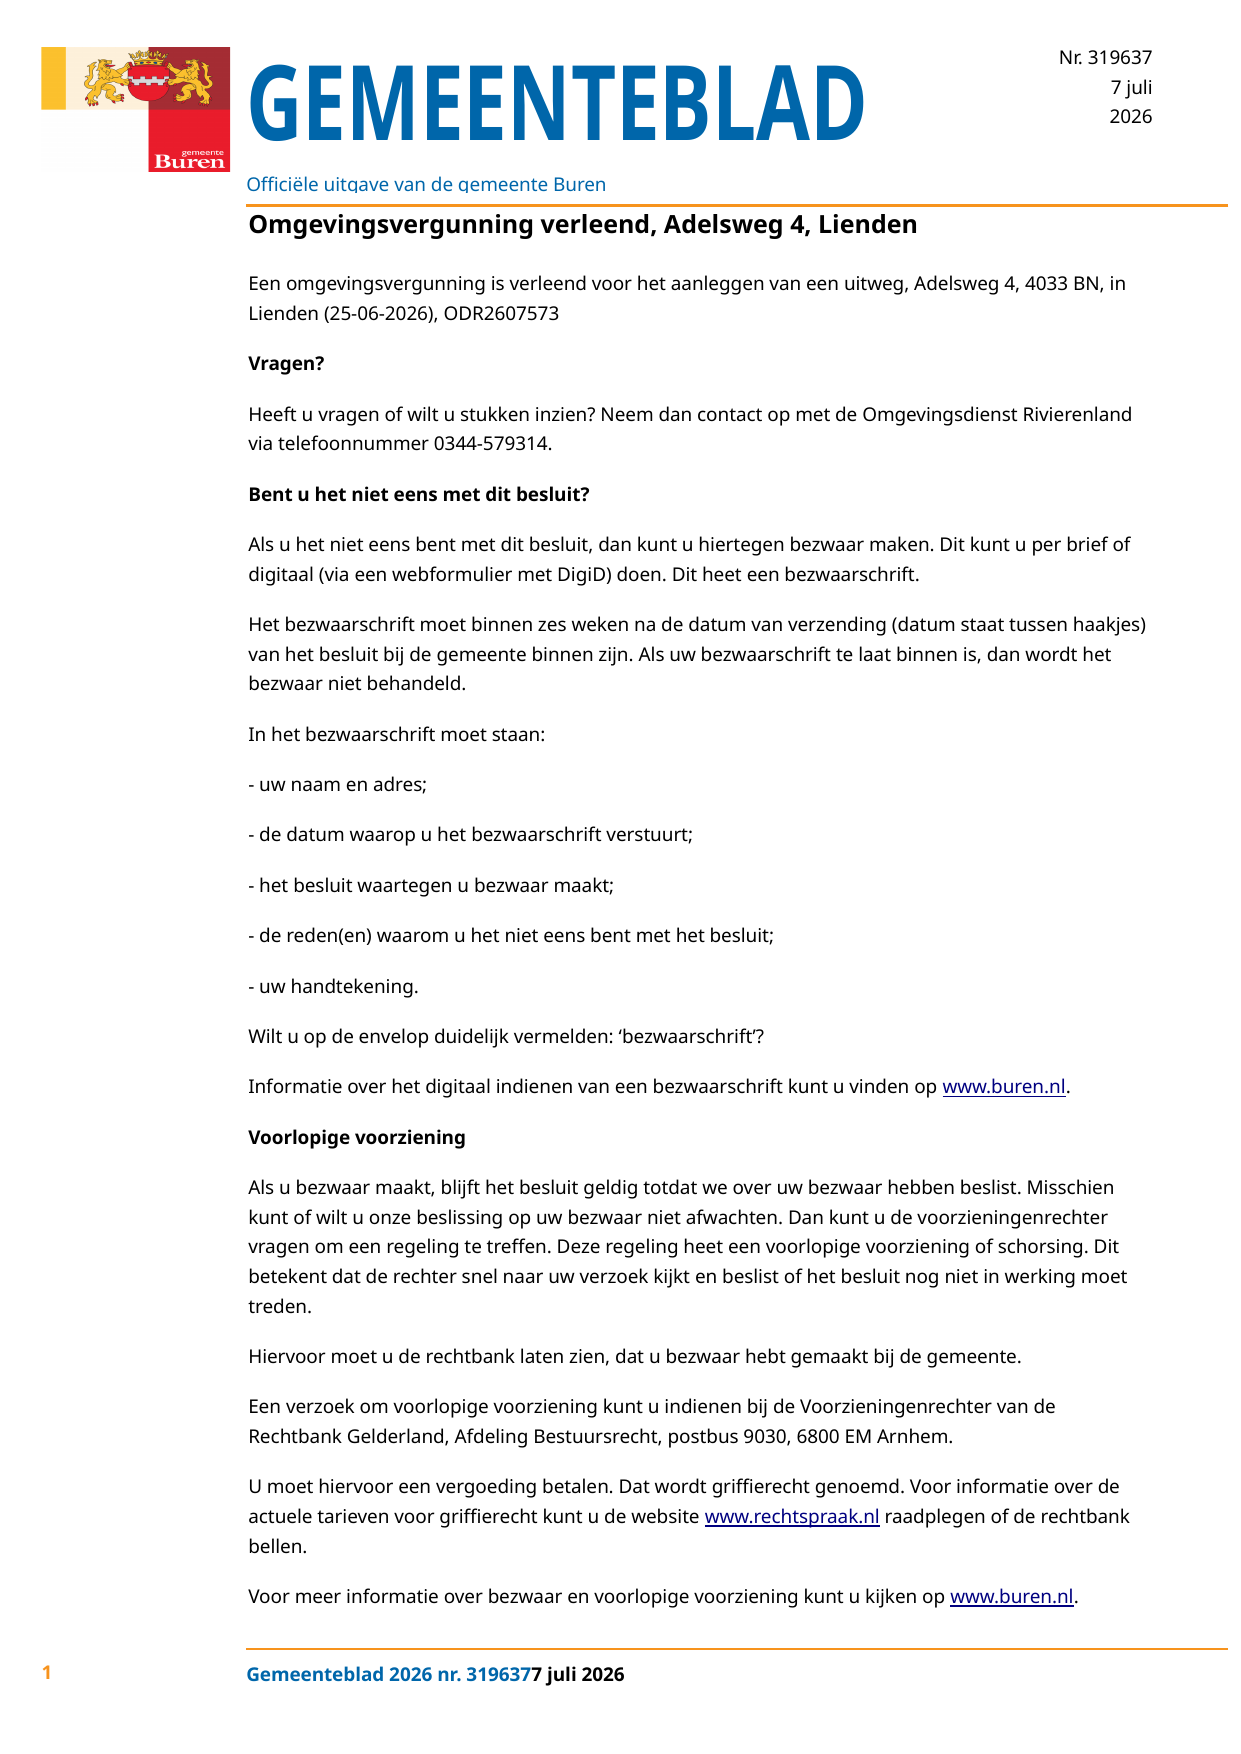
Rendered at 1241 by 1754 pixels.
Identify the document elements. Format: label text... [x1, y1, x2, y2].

picture [41, 47, 231, 172]
text In het bezwaarschrift moet staan: [248, 721, 1152, 746]
text - de reden(en) waarom u het niet eens bent met het besluit; [248, 922, 1152, 948]
text Vragen? [248, 350, 1152, 376]
text Voor meer informatie over bezwaar en voorlopige voorziening kunt u kijken op www.buren.nl. [248, 1583, 1152, 1609]
text Informatie over het digitaal indienen van een bezwaarschrift kunt u vinden op www.buren.nl. [248, 1074, 1152, 1099]
text - uw naam en adres; [248, 771, 1152, 797]
text - het besluit waartegen u bezwaar maakt; [248, 872, 1152, 898]
text Bent u het niet eens met dit besluit? [248, 481, 1152, 506]
text U moet hiervoor een vergoeding betalen. Dat wordt griffierecht genoemd. Voor informatie over de actuele tarieven voor griffierecht kunt u de website www.rechtspraak.nl raadplegen of de rechtbank bellen. [248, 1474, 1152, 1558]
text Hiervoor moet u de rechtbank laten zien, dat u bezwaar hebt gemaakt bij de gemeente. [248, 1343, 1152, 1369]
text Heeft u vragen of wilt u stukken inzien? Neem dan contact op met de Omgevingsdienst Rivierenland via telefoonnummer 0344-579314. [248, 401, 1152, 456]
text Als u bezwaar maakt, blijft het besluit geldig totdat we over uw bezwaar hebben beslist. Misschien kunt of wilt u onze beslissing op uw bezwaar niet afwachten. Dan kunt u de voorzieningenrechter vragen om een regeling te treffen. Deze regeling heet een voorlopige voorziening of schorsing. Dit betekent dat de rechter snel naar uw verzoek kijkt en beslist of het besluit nog niet in werking moet treden. [248, 1174, 1152, 1318]
text Een verzoek om voorlopige voorziening kunt u indienen bij de Voorzieningenrechter van de Rechtbank Gelderland, Afdeling Bestuursrecht, postbus 9030, 6800 EM Arnhem. [248, 1394, 1152, 1449]
text - de datum waarop u het bezwaarschrift verstuurt; [248, 822, 1152, 847]
text Wilt u op de envelop duidelijk vermelden: ‘bezwaarschrift’? [248, 1023, 1152, 1049]
text Omgevingsvergunning verleend, Adelsweg 4, Lienden [248, 207, 1152, 241]
text Een omgevingsvergunning is verleend voor het aanleggen van een uitweg, Adelsweg 4, 4033 BN, in Lienden (25-06-2026), ODR2607573 [248, 270, 1152, 326]
text - uw handtekening. [248, 973, 1152, 998]
text Het bezwaarschrift moet binnen zes weken na de datum van verzending (datum staat tussen haakjes) van het besluit bij de gemeente binnen zijn. Als uw bezwaarschrift te laat binnen is, dan wordt het bezwaar niet behandeld. [248, 611, 1152, 696]
text Voorlopige voorziening [248, 1124, 1152, 1150]
text Als u het niet eens bent met dit besluit, dan kunt u hiertegen bezwaar maken. Dit kunt u per brief of digitaal (via een webformulier met DigiD) doen. Dit heet een bezwaarschrift. [248, 531, 1152, 586]
